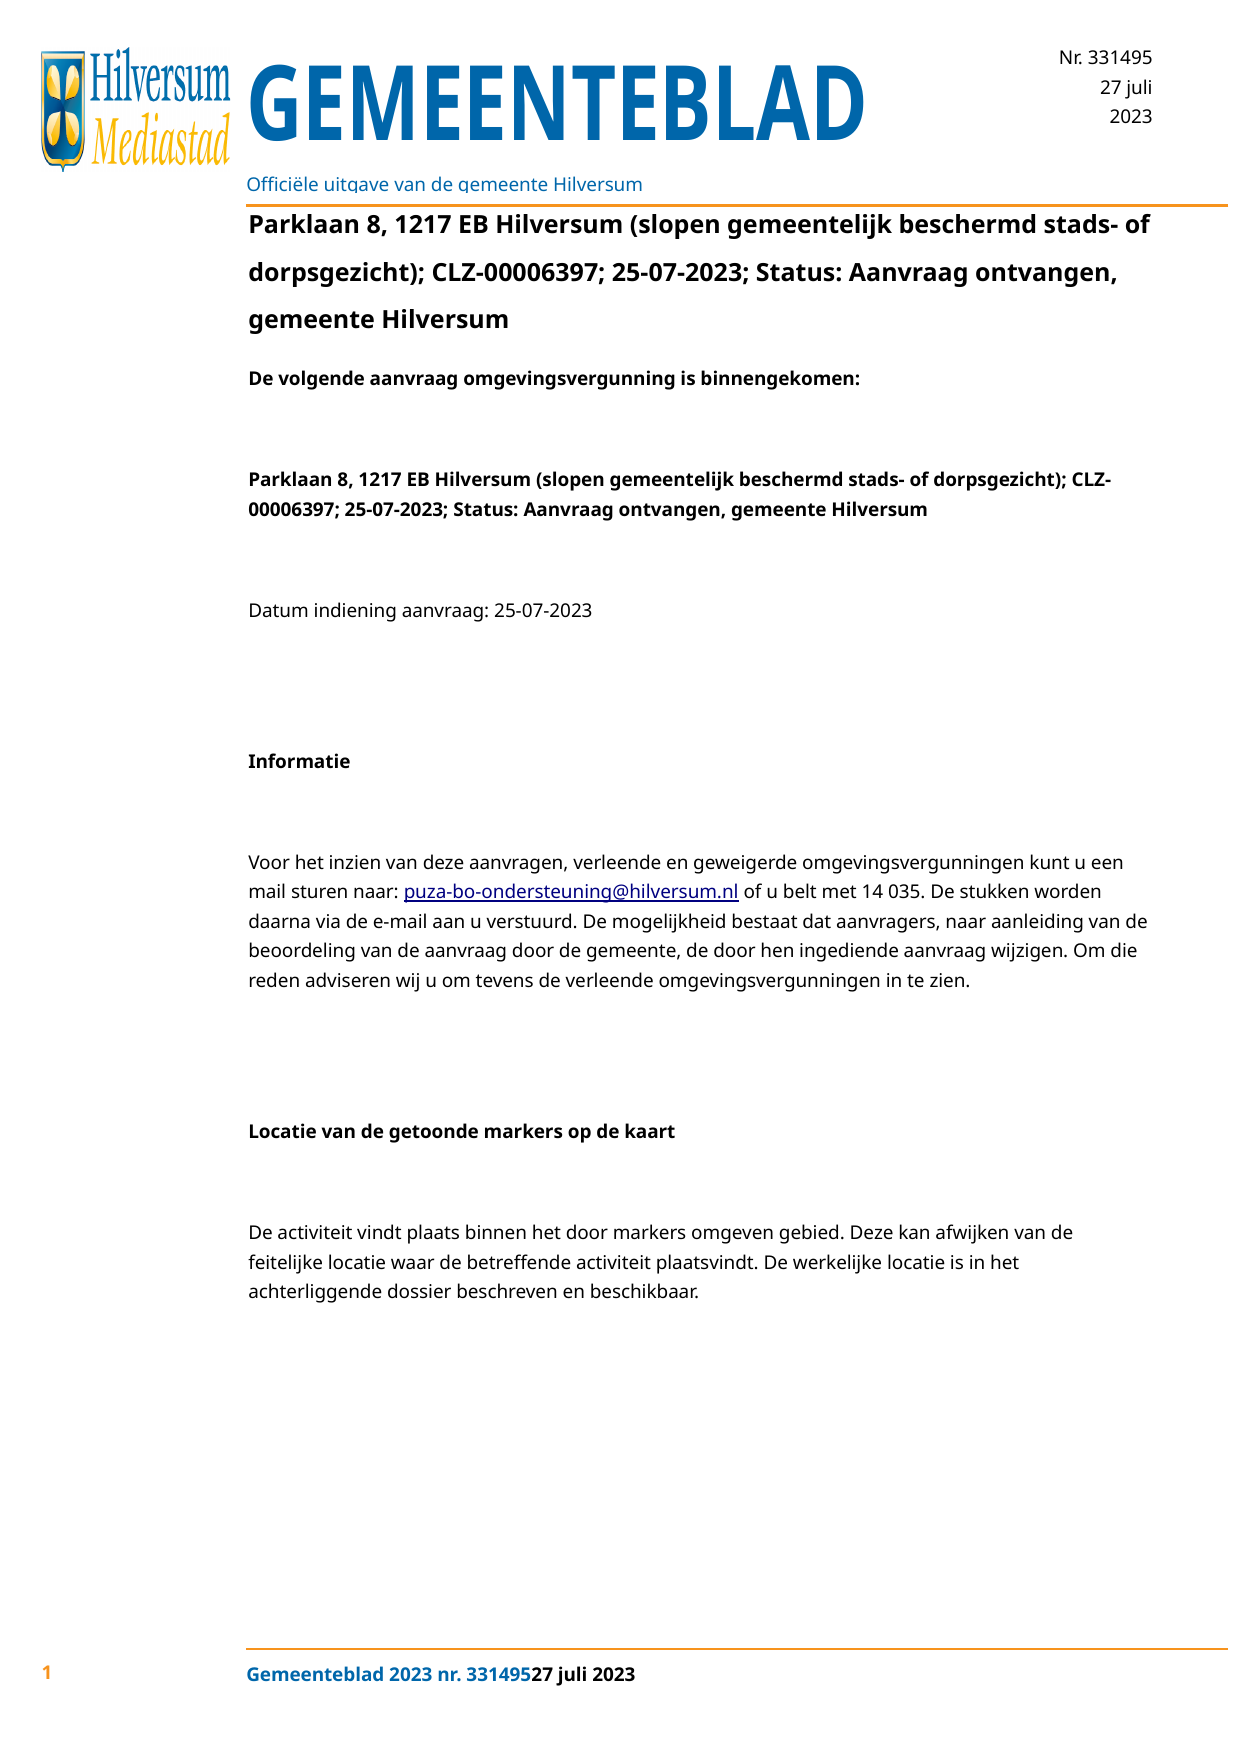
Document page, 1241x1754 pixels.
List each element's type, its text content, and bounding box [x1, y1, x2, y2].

text Locatie van de getoonde markers op de kaart [248, 1118, 1152, 1144]
text Parklaan 8, 1217 EB Hilversum (slopen gemeentelijk beschermd stads- of dorpsgezicht); CLZ-00006397; 25-07-2023; Status: Aanvraag ontvangen, gemeente Hilversum [248, 207, 1152, 336]
text Informatie [248, 748, 1152, 774]
text De volgende aanvraag omgevingsvergunning is binnengekomen: [248, 366, 1152, 391]
picture [41, 47, 231, 172]
text Parklaan 8, 1217 EB Hilversum (slopen gemeentelijk beschermd stads- of dorpsgezicht); CLZ-00006397; 25-07-2023; Status: Aanvraag ontvangen, gemeente Hilversum [248, 466, 1152, 522]
text De activiteit vindt plaats binnen het door markers omgeven gebied. Deze kan afwijken van de feitelijke locatie waar de betreffende activiteit plaatsvindt. De werkelijke locatie is in het achterliggende dossier beschreven en beschikbaar. [248, 1219, 1152, 1304]
text Datum indiening aanvraag: 25-07-2023 [248, 597, 1152, 622]
text Voor het inzien van deze aanvragen, verleende en geweigerde omgevingsvergunningen kunt u een mail sturen naar: puza-bo-ondersteuning@hilversum.nl of u belt met 14 035. De stukken worden daarna via de e-mail aan u verstuurd. De mogelijkheid bestaat dat aanvragers, naar aanleiding van de beoordeling van de aanvraag door de gemeente, de door hen ingediende aanvraag wijzigen. Om die reden adviseren wij u om tevens de verleende omgevingsvergunningen in te zien. [248, 849, 1152, 993]
